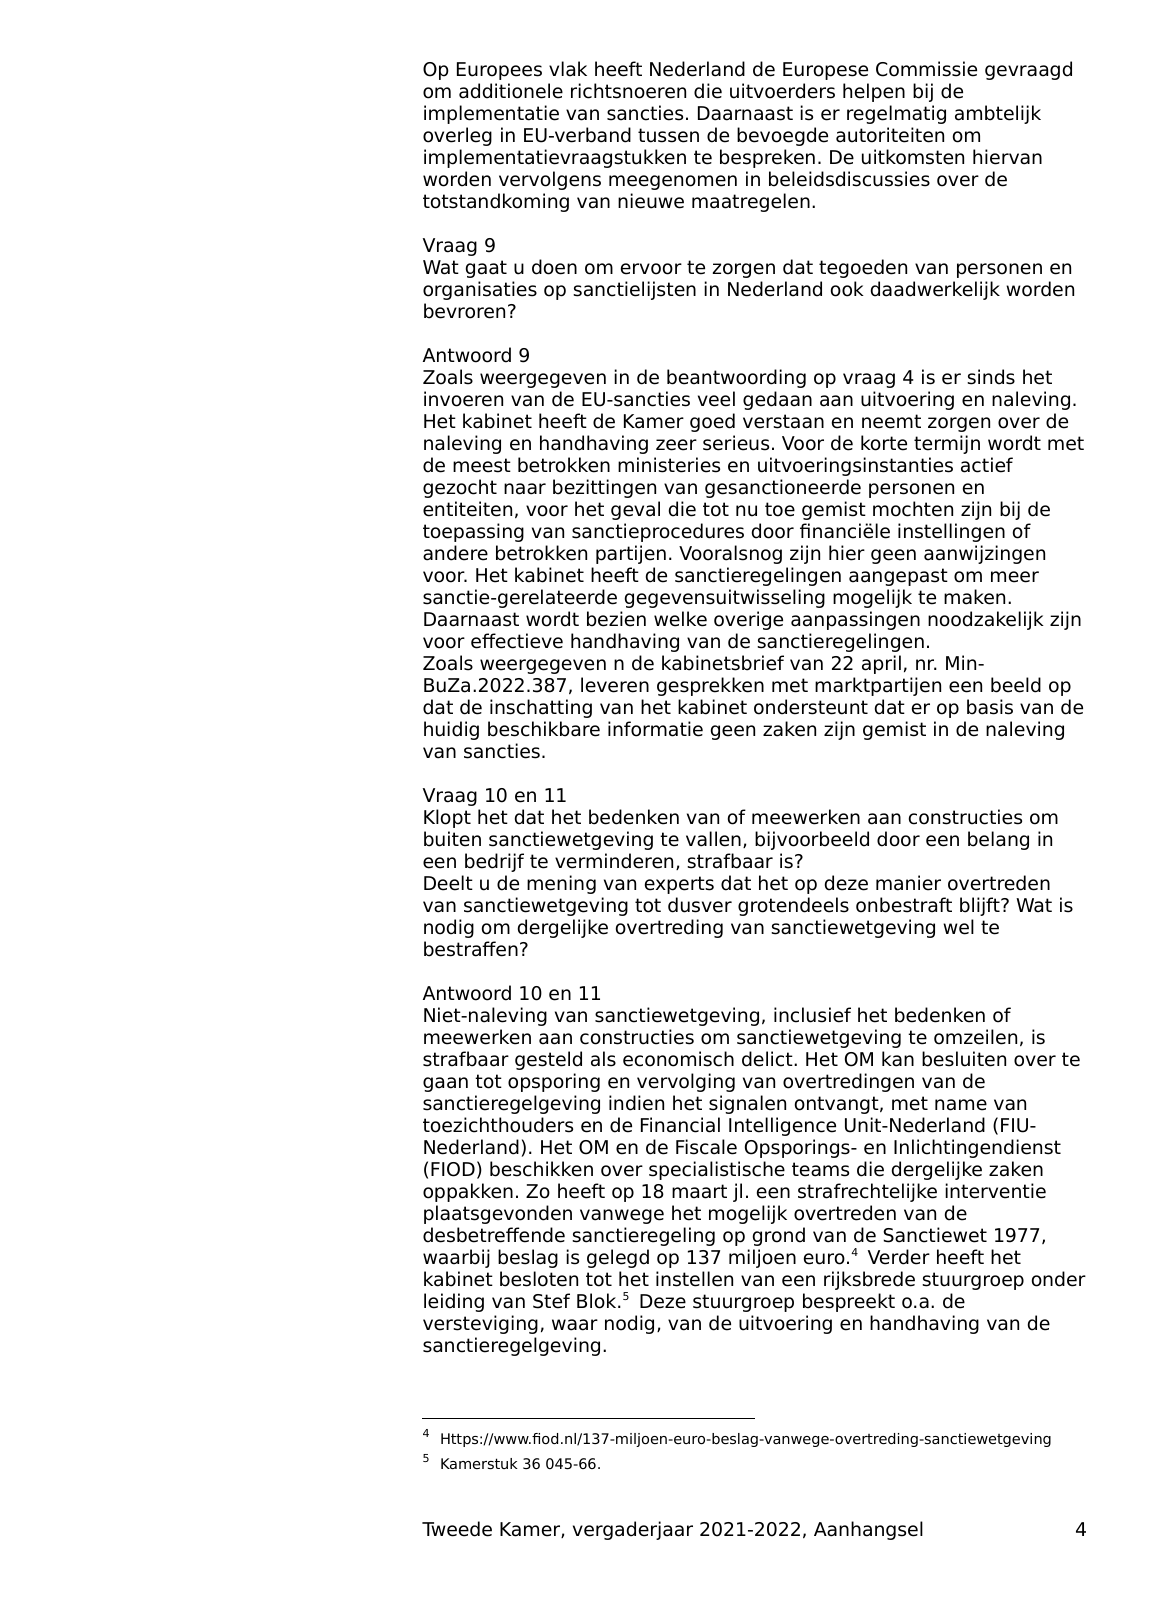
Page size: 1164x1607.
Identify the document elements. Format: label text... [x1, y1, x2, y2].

text Klopt het dat het bedenken van of meewerken aan constructies om buiten sanctiewetgeving te vallen, bijvoorbeeld door een belang in een bedrijf te verminderen, strafbaar is? [422, 807, 1087, 873]
text Zoals weergegeven in de beantwoording op vraag 4 is er sinds het invoeren van de EU-sancties veel gedaan aan uitvoering en naleving. Het kabinet heeft de Kamer goed verstaan en neemt zorgen over de naleving en handhaving zeer serieus. Voor de korte termijn wordt met de meest betrokken ministeries en uitvoeringsinstanties actief gezocht naar bezittingen van gesanctioneerde personen en entiteiten, voor het geval die tot nu toe gemist mochten zijn bij de toepassing van sanctieprocedures door financiële instellingen of andere betrokken partijen. Vooralsnog zijn hier geen aanwijzingen voor. Het kabinet heeft de sanctieregelingen aangepast om meer sanctie-gerelateerde gegevensuitwisseling mogelijk te maken. Daarnaast wordt bezien welke overige aanpassingen noodzakelijk zijn voor effectieve handhaving van de sanctieregelingen. [422, 367, 1087, 653]
text Wat gaat u doen om ervoor te zorgen dat tegoeden van personen en organisaties op sanctielijsten in Nederland ook daadwerkelijk worden bevroren? [422, 257, 1087, 323]
text Zoals weergegeven n de kabinetsbrief van 22 april, nr. Min-BuZa.2022.387, leveren gesprekken met marktpartijen een beeld op dat de inschatting van het kabinet ondersteunt dat er op basis van de huidig beschikbare informatie geen zaken zijn gemist in de naleving van sancties. [422, 653, 1087, 763]
text Op Europees vlak heeft Nederland de Europese Commissie gevraagd om additionele richtsnoeren die uitvoerders helpen bij de implementatie van sancties. Daarnaast is er regelmatig ambtelijk overleg in EU-verband tussen de bevoegde autoriteiten om implementatievraagstukken te bespreken. De uitkomsten hiervan worden vervolgens meegenomen in beleidsdiscussies over de totstandkoming van nieuwe maatregelen. [422, 59, 1087, 213]
text Kamerstuk 36 045-66. [422, 1452, 1087, 1474]
text Deelt u de mening van experts dat het op deze manier overtreden van sanctiewetgeving tot dusver grotendeels onbestraft blijft? Wat is nodig om dergelijke overtreding van sanctiewetgeving wel te bestraffen? [422, 873, 1087, 961]
text Vraag 10 en 11 [422, 785, 1087, 807]
text Antwoord 10 en 11 [422, 983, 1087, 1005]
text Https://www.fiod.nl/137-miljoen-euro-beslag-vanwege-overtreding-sanctiewetgeving [422, 1427, 1087, 1449]
text Vraag 9 [422, 235, 1087, 257]
text Antwoord 9 [422, 345, 1087, 367]
text Niet-naleving van sanctiewetgeving, inclusief het bedenken of meewerken aan constructies om sanctiewetgeving te omzeilen, is strafbaar gesteld als economisch delict. Het OM kan besluiten over te gaan tot opsporing en vervolging van overtredingen van de sanctieregelgeving indien het signalen ontvangt, met name van toezichthouders en de Financial Intelligence Unit-Nederland (FIU-Nederland). Het OM en de Fiscale Opsporings- en Inlichtingendienst (FIOD) beschikken over specialistische teams die dergelijke zaken oppakken. Zo heeft op 18 maart jl. een strafrechtelijke interventie plaatsgevonden vanwege het mogelijk overtreden van de desbetreffende sanctieregeling op grond van de Sanctiewet 1977, waarbij beslag is gelegd op 137 miljoen euro. Verder heeft het kabinet besloten tot het instellen van een rijksbrede stuurgroep onder leiding van Stef Blok. Deze stuurgroep bespreekt o.a. de versteviging, waar nodig, van de uitvoering en handhaving van de sanctieregelgeving. [422, 1005, 1087, 1357]
